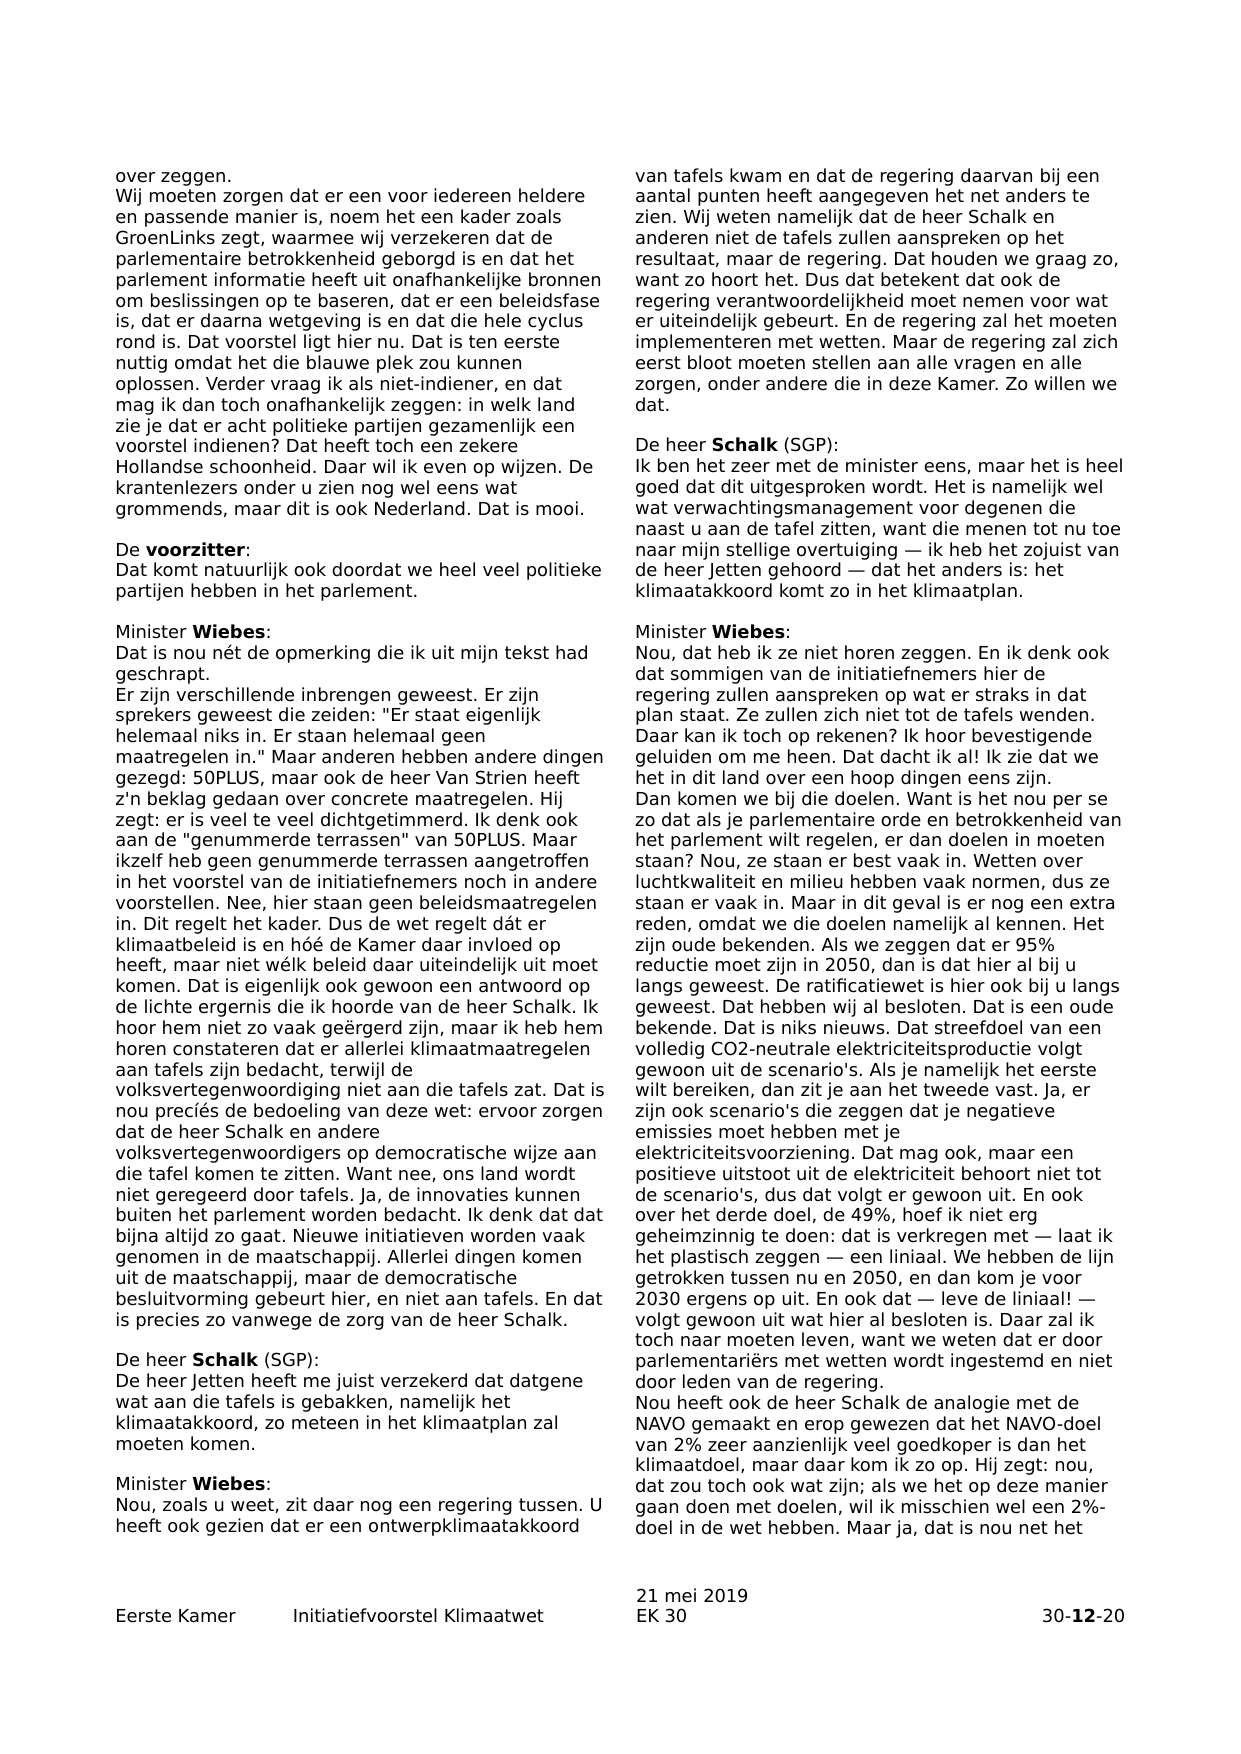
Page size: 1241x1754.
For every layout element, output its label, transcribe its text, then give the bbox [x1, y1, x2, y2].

text Minister Wiebes: [635, 622, 1125, 643]
text Er zijn verschillende inbrengen geweest. Er zijn sprekers geweest die zeiden: "Er staat eigenlijk helemaal niks in. Er staan helemaal geen maatregelen in." Maar anderen hebben andere dingen gezegd: 50PLUS, maar ook de heer Van Strien heeft z'n beklag gedaan over concrete maatregelen. Hij zegt: er is veel te veel dichtgetimmerd. Ik denk ook aan de "genummerde terrassen" van 50PLUS. Maar ikzelf heb geen genummerde terrassen aangetroffen in het voorstel van de initiatiefnemers noch in andere voorstellen. Nee, hier staan geen beleidsmaatregelen in. Dit regelt het kader. Dus de wet regelt dát er klimaatbeleid is en hóé de Kamer daar invloed op heeft, maar niet wélk beleid daar uiteindelijk uit moet komen. Dat is eigenlijk ook gewoon een antwoord op de lichte ergernis die ik hoorde van de heer Schalk. Ik hoor hem niet zo vaak geërgerd zijn, maar ik heb hem horen constateren dat er allerlei klimaatmaatregelen aan tafels zijn bedacht, terwijl de volksvertegenwoordiging niet aan die tafels zat. Dat is nou precíés de bedoeling van deze wet: ervoor zorgen dat de heer Schalk en andere volksvertegenwoordigers op democratische wijze aan die tafel komen te zitten. Want nee, ons land wordt niet geregeerd door tafels. Ja, de innovaties kunnen buiten het parlement worden bedacht. Ik denk dat dat bijna altijd zo gaat. Nieuwe initiatieven worden vaak genomen in de maatschappij. Allerlei dingen komen uit de maatschappij, maar de democratische besluitvorming gebeurt hier, en niet aan tafels. En dat is precies zo vanwege de zorg van de heer Schalk. [115, 684, 605, 1330]
text Dan komen we bij die doelen. Want is het nou per se zo dat als je parlementaire orde en betrokkenheid van het parlement wilt regelen, er dan doelen in moeten staan? Nou, ze staan er best vaak in. Wetten over luchtkwaliteit en milieu hebben vaak normen, dus ze staan er vaak in. Maar in dit geval is er nog een extra reden, omdat we die doelen namelijk al kennen. Het zijn oude bekenden. Als we zeggen dat er 95% reductie moet zijn in 2050, dan is dat hier al bij u langs geweest. De ratificatiewet is hier ook bij u langs geweest. Dat hebben wij al besloten. Dat is een oude bekende. Dat is niks nieuws. Dat streefdoel van een volledig CO2-neutrale elektriciteitsproductie volgt gewoon uit de scenario's. Als je namelijk het eerste wilt bereiken, dan zit je aan het tweede vast. Ja, er zijn ook scenario's die zeggen dat je negatieve emissies moet hebben met je elektriciteitsvoorziening. Dat mag ook, maar een positieve uitstoot uit de elektriciteit behoort niet tot de scenario's, dus dat volgt er gewoon uit. En ook over het derde doel, de 49%, hoef ik niet erg geheimzinnig te doen: dat is verkregen met — laat ik het plastisch zeggen — een liniaal. We hebben de lijn getrokken tussen nu en 2050, en dan kom je voor 2030 ergens op uit. En ook dat — leve de liniaal! — volgt gewoon uit wat hier al besloten is. Daar zal ik toch naar moeten leven, want we weten dat er door parlementariërs met wetten wordt ingestemd en niet door leden van de regering. [635, 788, 1125, 1393]
text De heer Schalk (SGP): [635, 435, 1125, 456]
text Dat is nou nét de opmerking die ik uit mijn tekst had geschrapt. [115, 643, 605, 684]
text Nou, dat heb ik ze niet horen zeggen. En ik denk ook dat sommigen van de initiatiefnemers hier de regering zullen aanspreken op wat er straks in dat plan staat. Ze zullen zich niet tot de tafels wenden. Daar kan ik toch op rekenen? Ik hoor bevestigende geluiden om me heen. Dat dacht ik al! Ik zie dat we het in dit land over een hoop dingen eens zijn. [635, 643, 1125, 788]
text Nou heeft ook de heer Schalk de analogie met de NAVO gemaakt en erop gewezen dat het NAVO-doel van 2% zeer aanzienlijk veel goedkoper is dan het klimaatdoel, maar daar kom ik zo op. Hij zegt: nou, dat zou toch ook wat zijn; als we het op deze manier gaan doen met doelen, wil ik misschien wel een 2%-doel in de wet hebben. Maar ja, dat is nou net het [635, 1393, 1125, 1538]
text Dat komt natuurlijk ook doordat we heel veel politieke partijen hebben in het parlement. [115, 560, 605, 602]
text Minister Wiebes: [115, 1474, 605, 1495]
text De heer Schalk (SGP): [115, 1350, 605, 1371]
text De voorzitter: [115, 539, 605, 560]
text van tafels kwam en dat de regering daarvan bij een aantal punten heeft aangegeven het net anders te zien. Wij weten namelijk dat de heer Schalk en anderen niet de tafels zullen aanspreken op het resultaat, maar de regering. Dat houden we graag zo, want zo hoort het. Dus dat betekent dat ook de regering verantwoordelijkheid moet nemen voor wat er uiteindelijk gebeurt. En de regering zal het moeten implementeren met wetten. Maar de regering zal zich eerst bloot moeten stellen aan alle vragen en alle zorgen, onder andere die in deze Kamer. Zo willen we dat. [635, 165, 1125, 415]
text Ik ben het zeer met de minister eens, maar het is heel goed dat dit uitgesproken wordt. Het is namelijk wel wat verwachtingsmanagement voor degenen die naast u aan de tafel zitten, want die menen tot nu toe naar mijn stellige overtuiging — ik heb het zojuist van de heer Jetten gehoord — dat het anders is: het klimaatakkoord komt zo in het klimaatplan. [635, 456, 1125, 602]
text over zeggen. [115, 165, 605, 186]
text Wij moeten zorgen dat er een voor iedereen heldere en passende manier is, noem het een kader zoals GroenLinks zegt, waarmee wij verzekeren dat de parlementaire betrokkenheid geborgd is en dat het parlement informatie heeft uit onafhankelijke bronnen om beslissingen op te baseren, dat er een beleidsfase is, dat er daarna wetgeving is en dat die hele cyclus rond is. Dat voorstel ligt hier nu. Dat is ten eerste nuttig omdat het die blauwe plek zou kunnen oplossen. Verder vraag ik als niet-indiener, en dat mag ik dan toch onafhankelijk zeggen: in welk land zie je dat er acht politieke partijen gezamenlijk een voorstel indienen? Dat heeft toch een zekere Hollandse schoonheid. Daar wil ik even op wijzen. De krantenlezers onder u zien nog wel eens wat grommends, maar dit is ook Nederland. Dat is mooi. [115, 186, 605, 519]
text Minister Wiebes: [115, 622, 605, 643]
text Nou, zoals u weet, zit daar nog een regering tussen. U heeft ook gezien dat er een ontwerpklimaatakkoord [115, 1495, 605, 1537]
text De heer Jetten heeft me juist verzekerd dat datgene wat aan die tafels is gebakken, namelijk het klimaatakkoord, zo meteen in het klimaatplan zal moeten komen. [115, 1371, 605, 1454]
